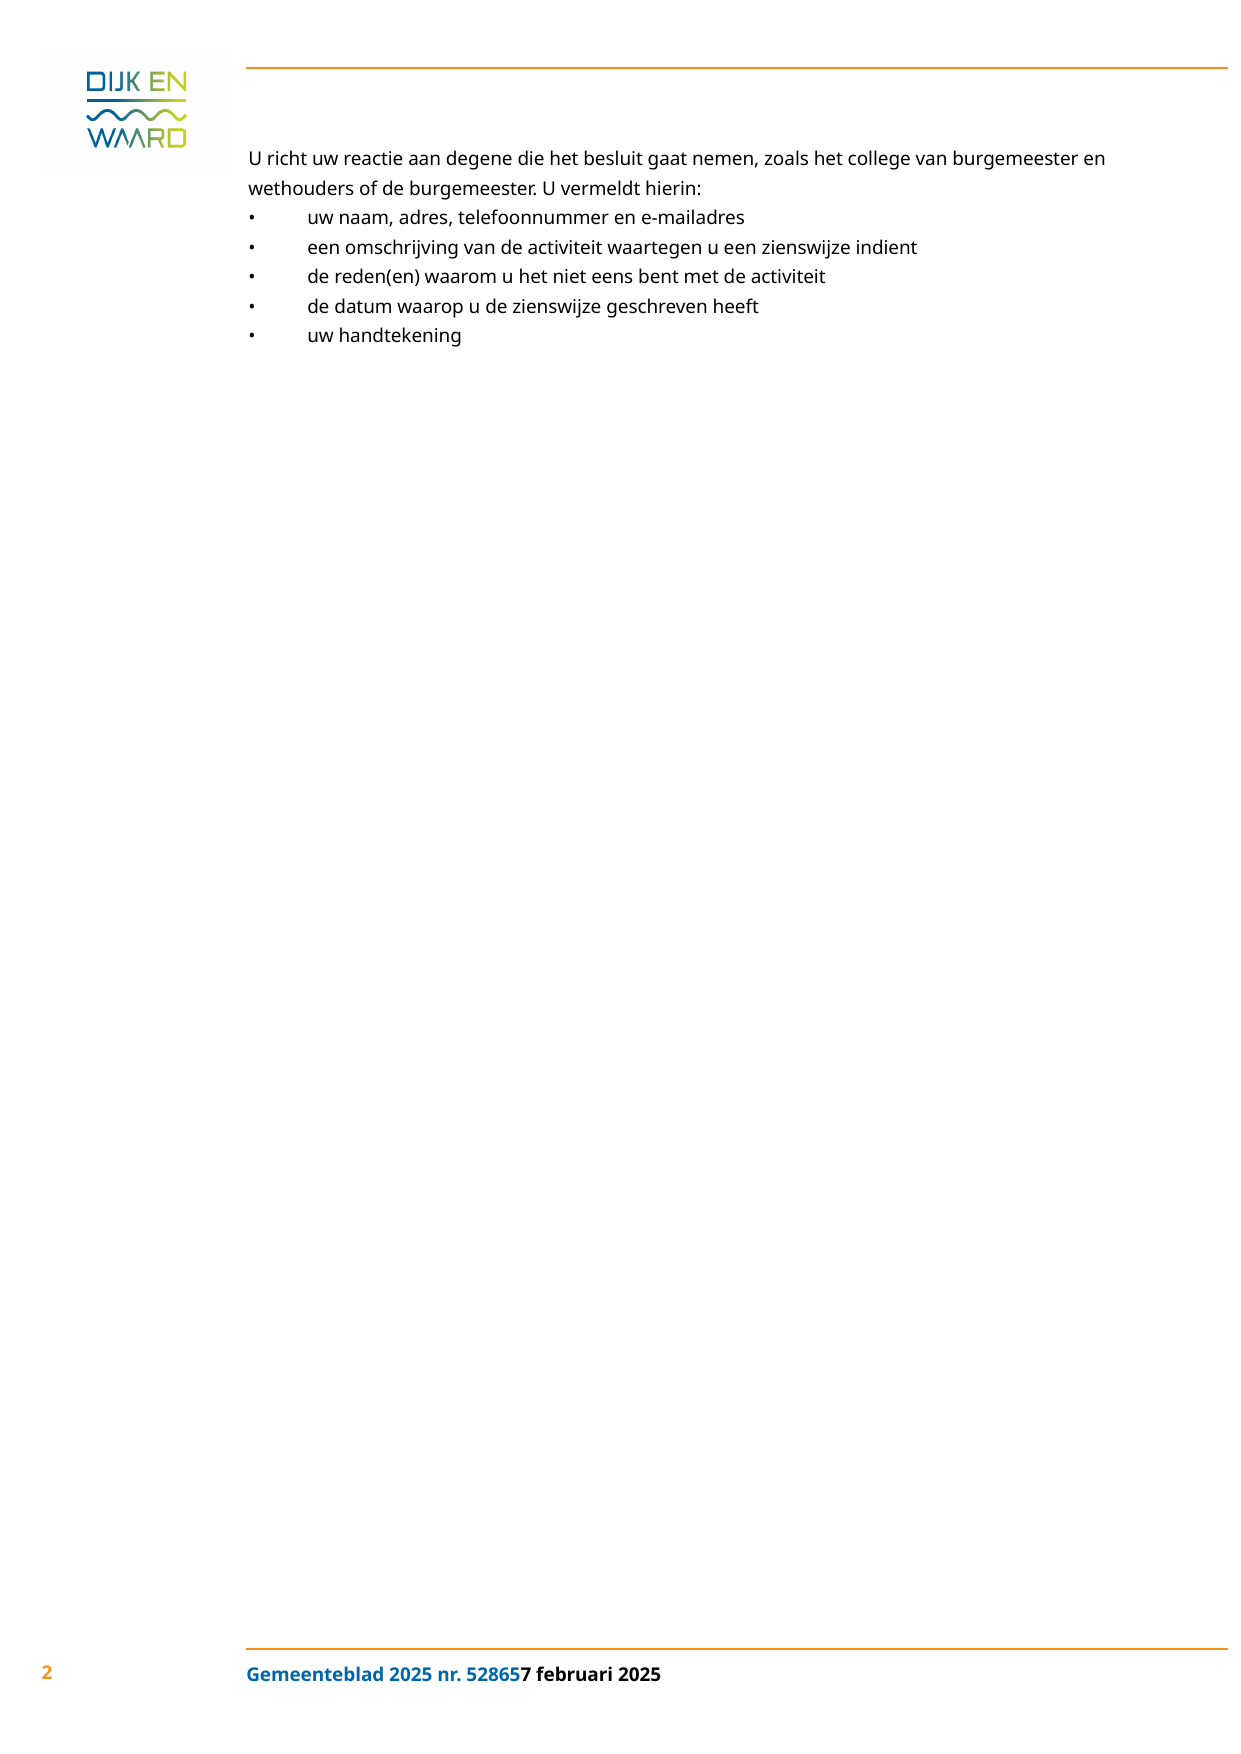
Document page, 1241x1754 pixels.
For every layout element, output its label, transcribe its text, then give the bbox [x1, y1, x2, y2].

list uw naam, adres, telefoonnummer en e-mailadres [248, 204, 1152, 230]
list de datum waarop u de zienswijze geschreven heeft [248, 293, 1152, 319]
list een omschrijving van de activiteit waartegen u een zienswijze indient [248, 234, 1152, 260]
picture [41, 47, 231, 172]
list de reden(en) waarom u het niet eens bent met de activiteit [248, 263, 1152, 289]
text U richt uw reactie aan degene die het besluit gaat nemen, zoals het college van burgemeester en wethouders of de burgemeester. U vermeldt hierin: [248, 145, 1152, 201]
list uw handtekening [248, 323, 1152, 348]
